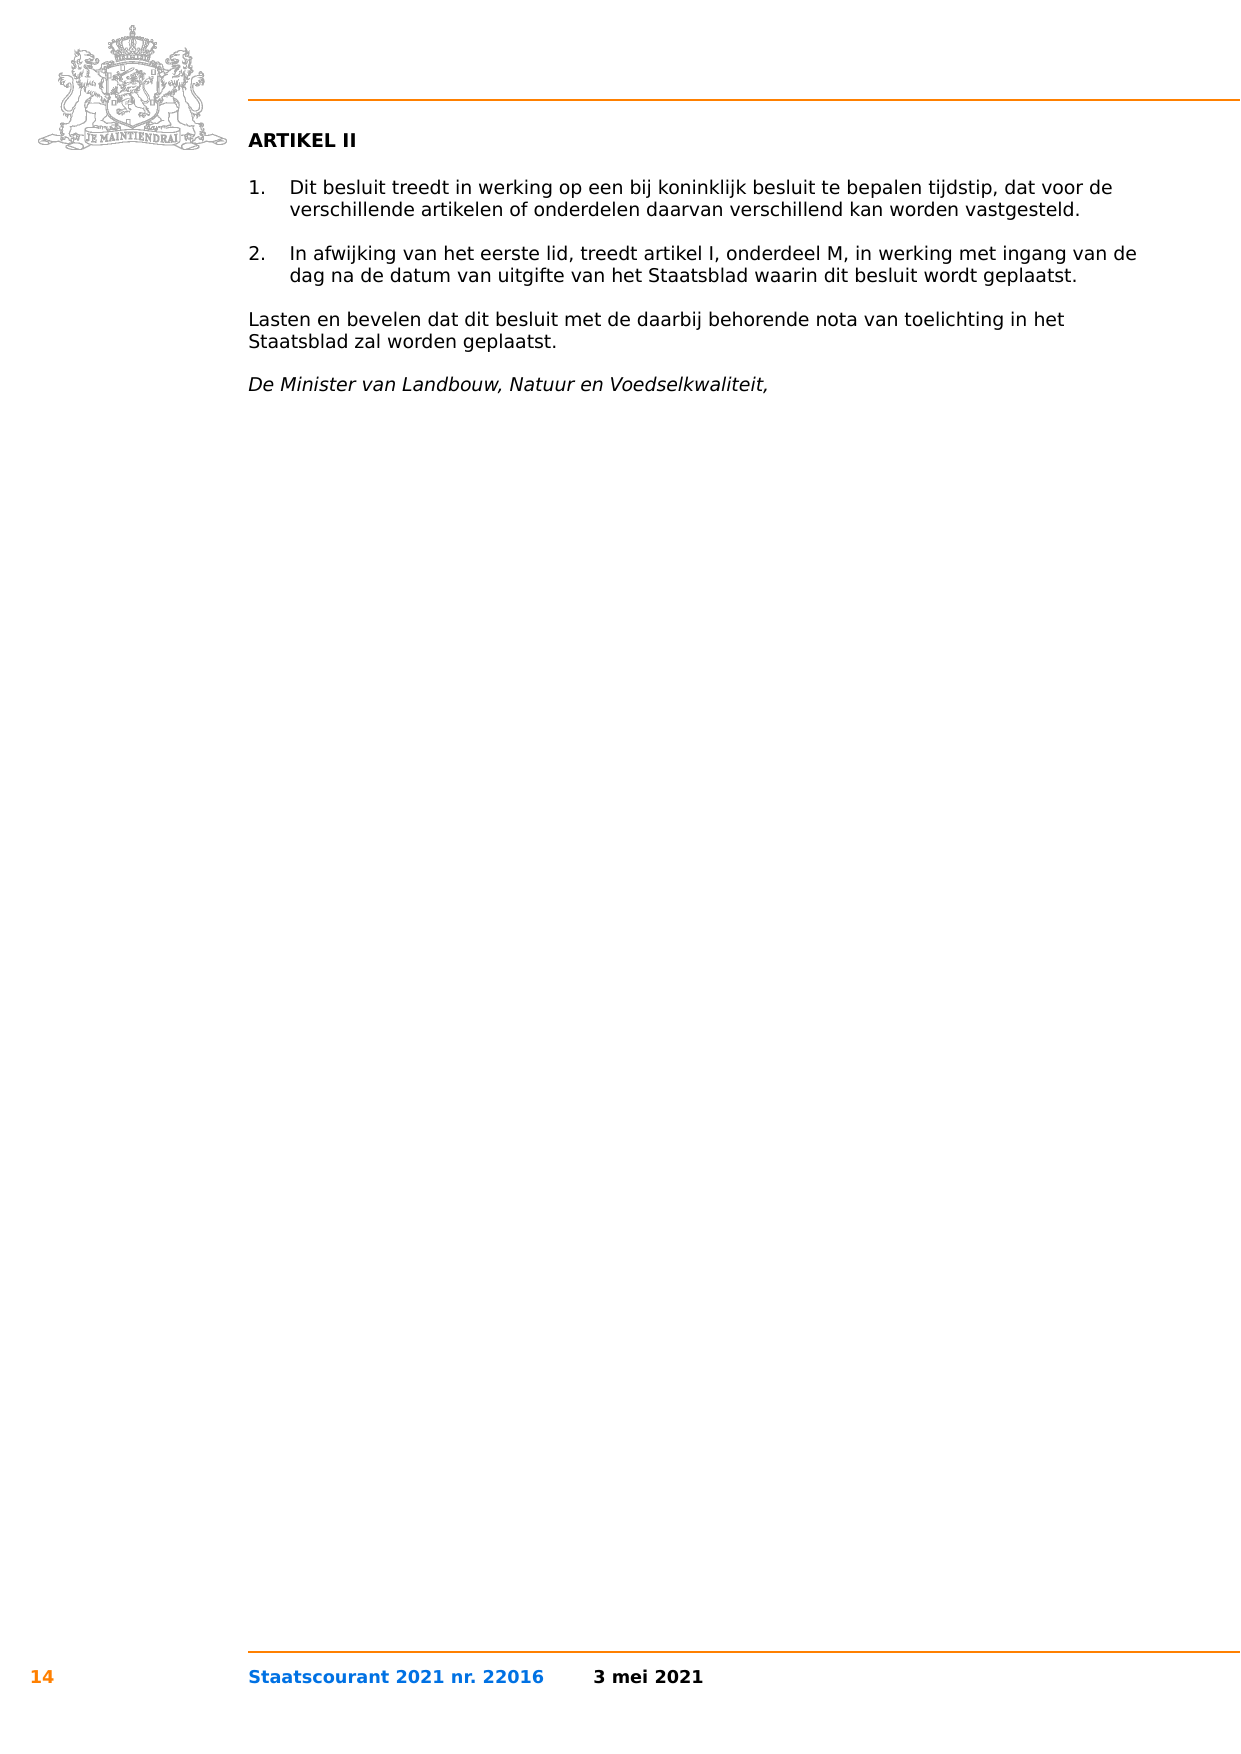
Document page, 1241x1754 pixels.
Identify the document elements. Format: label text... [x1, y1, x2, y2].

text 2. In afwijking van het eerste lid, treedt artikel I, onderdeel M, in werking met ingang van de dag na de datum van uitgifte van het Staatsblad waarin dit besluit wordt geplaatst. [248, 243, 1163, 287]
text 1. Dit besluit treedt in werking op een bij koninklijk besluit te bepalen tijdstip, dat voor de verschillende artikelen of onderdelen daarvan verschillend kan worden vastgesteld. [248, 177, 1163, 221]
subtitle ARTIKEL II [248, 130, 1163, 152]
text De Minister van Landbouw, Natuur en Voedselkwaliteit, [248, 374, 1163, 396]
text Lasten en bevelen dat dit besluit met de daarbij behorende nota van toelichting in het Staatsblad zal worden geplaatst. [248, 308, 1163, 352]
picture [38, 25, 227, 150]
